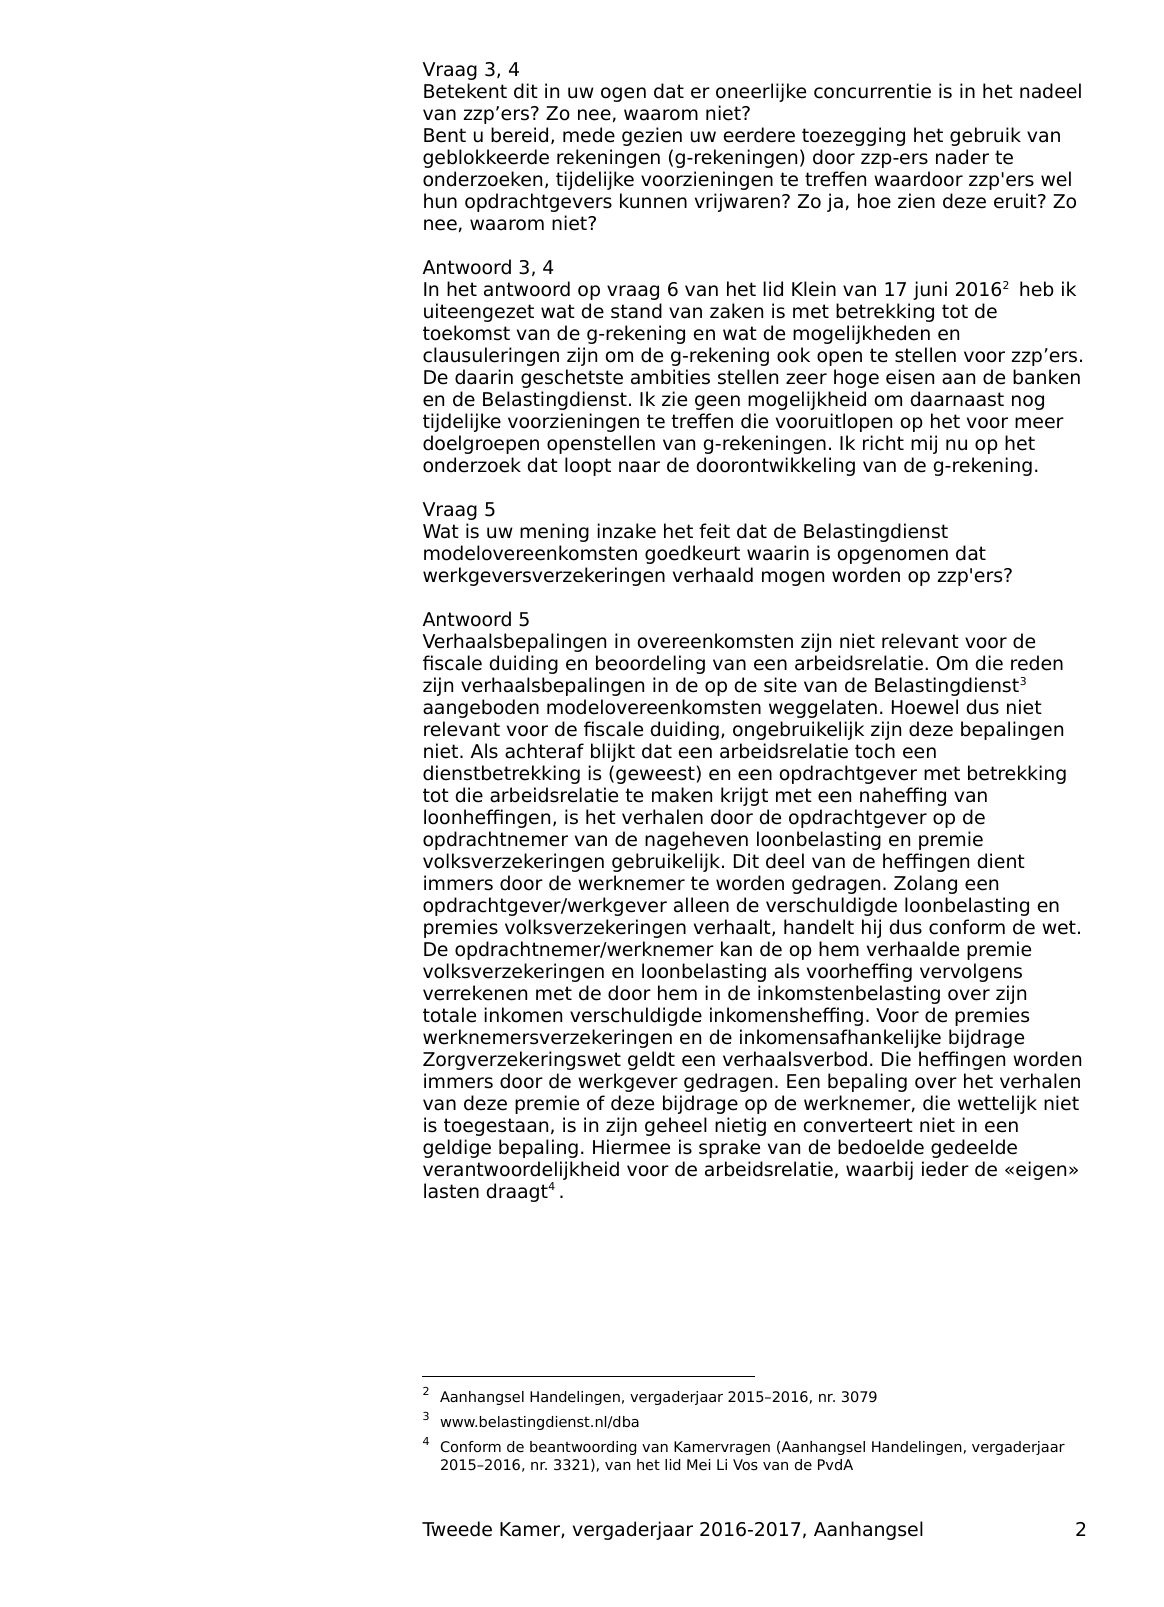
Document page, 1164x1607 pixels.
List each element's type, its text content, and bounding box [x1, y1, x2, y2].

text Bent u bereid, mede gezien uw eerdere toezegging het gebruik van geblokkeerde rekeningen (g-rekeningen) door zzp-ers nader te onderzoeken, tijdelijke voorzieningen te treffen waardoor zzp'ers wel hun opdrachtgevers kunnen vrijwaren? Zo ja, hoe zien deze eruit? Zo nee, waarom niet? [422, 125, 1087, 235]
text Betekent dit in uw ogen dat er oneerlijke concurrentie is in het nadeel van zzp’ers? Zo nee, waarom niet? [422, 81, 1087, 125]
text Antwoord 3, 4 [422, 257, 1087, 279]
text Verhaalsbepalingen in overeenkomsten zijn niet relevant voor de fiscale duiding en beoordeling van een arbeidsrelatie. Om die reden zijn verhaalsbepalingen in de op de site van de Belastingdienst aangeboden modelovereenkomsten weggelaten. Hoewel dus niet relevant voor de fiscale duiding, ongebruikelijk zijn deze bepalingen niet. Als achteraf blijkt dat een arbeidsrelatie toch een dienstbetrekking is (geweest) en een opdrachtgever met betrekking tot die arbeidsrelatie te maken krijgt met een naheffing van loonheffingen, is het verhalen door de opdrachtgever op de opdrachtnemer van de nageheven loonbelasting en premie volksverzekeringen gebruikelijk. Dit deel van de heffingen dient immers door de werknemer te worden gedragen. Zolang een opdrachtgever/werkgever alleen de verschuldigde loonbelasting en premies volksverzekeringen verhaalt, handelt hij dus conform de wet. De opdrachtnemer/werknemer kan de op hem verhaalde premie volksverzekeringen en loonbelasting als voorheffing vervolgens verrekenen met de door hem in de inkomstenbelasting over zijn totale inkomen verschuldigde inkomensheffing. Voor de premies werknemersverzekeringen en de inkomensafhankelijke bijdrage Zorgverzekeringswet geldt een verhaalsverbod. Die heffingen worden immers door de werkgever gedragen. Een bepaling over het verhalen van deze premie of deze bijdrage op de werknemer, die wettelijk niet is toegestaan, is in zijn geheel nietig en converteert niet in een geldige bepaling. Hiermee is sprake van de bedoelde gedeelde verantwoordelijkheid voor de arbeidsrelatie, waarbij ieder de «eigen» lasten draagt. [422, 631, 1087, 1203]
text Vraag 3, 4 [422, 59, 1087, 81]
text Aanhangsel Handelingen, vergaderjaar 2015–2016, nr. 3079 [422, 1385, 1087, 1407]
text Wat is uw mening inzake het feit dat de Belastingdienst modelovereenkomsten goedkeurt waarin is opgenomen dat werkgeversverzekeringen verhaald mogen worden op zzp'ers? [422, 521, 1087, 587]
text www.belastingdienst.nl/dba [422, 1410, 1087, 1432]
text Vraag 5 [422, 499, 1087, 521]
text In het antwoord op vraag 6 van het lid Klein van 17 juni 2016 heb ik uiteengezet wat de stand van zaken is met betrekking tot de toekomst van de g-rekening en wat de mogelijkheden en clausuleringen zijn om de g-rekening ook open te stellen voor zzp’ers. De daarin geschetste ambities stellen zeer hoge eisen aan de banken en de Belastingdienst. Ik zie geen mogelijkheid om daarnaast nog tijdelijke voorzieningen te treffen die vooruitlopen op het voor meer doelgroepen openstellen van g-rekeningen. Ik richt mij nu op het onderzoek dat loopt naar de doorontwikkeling van de g-rekening. [422, 279, 1087, 477]
text Conform de beantwoording van Kamervragen (Aanhangsel Handelingen, vergaderjaar 2015–2016, nr. 3321), van het lid Mei Li Vos van de PvdA [422, 1435, 1087, 1474]
text Antwoord 5 [422, 609, 1087, 631]
